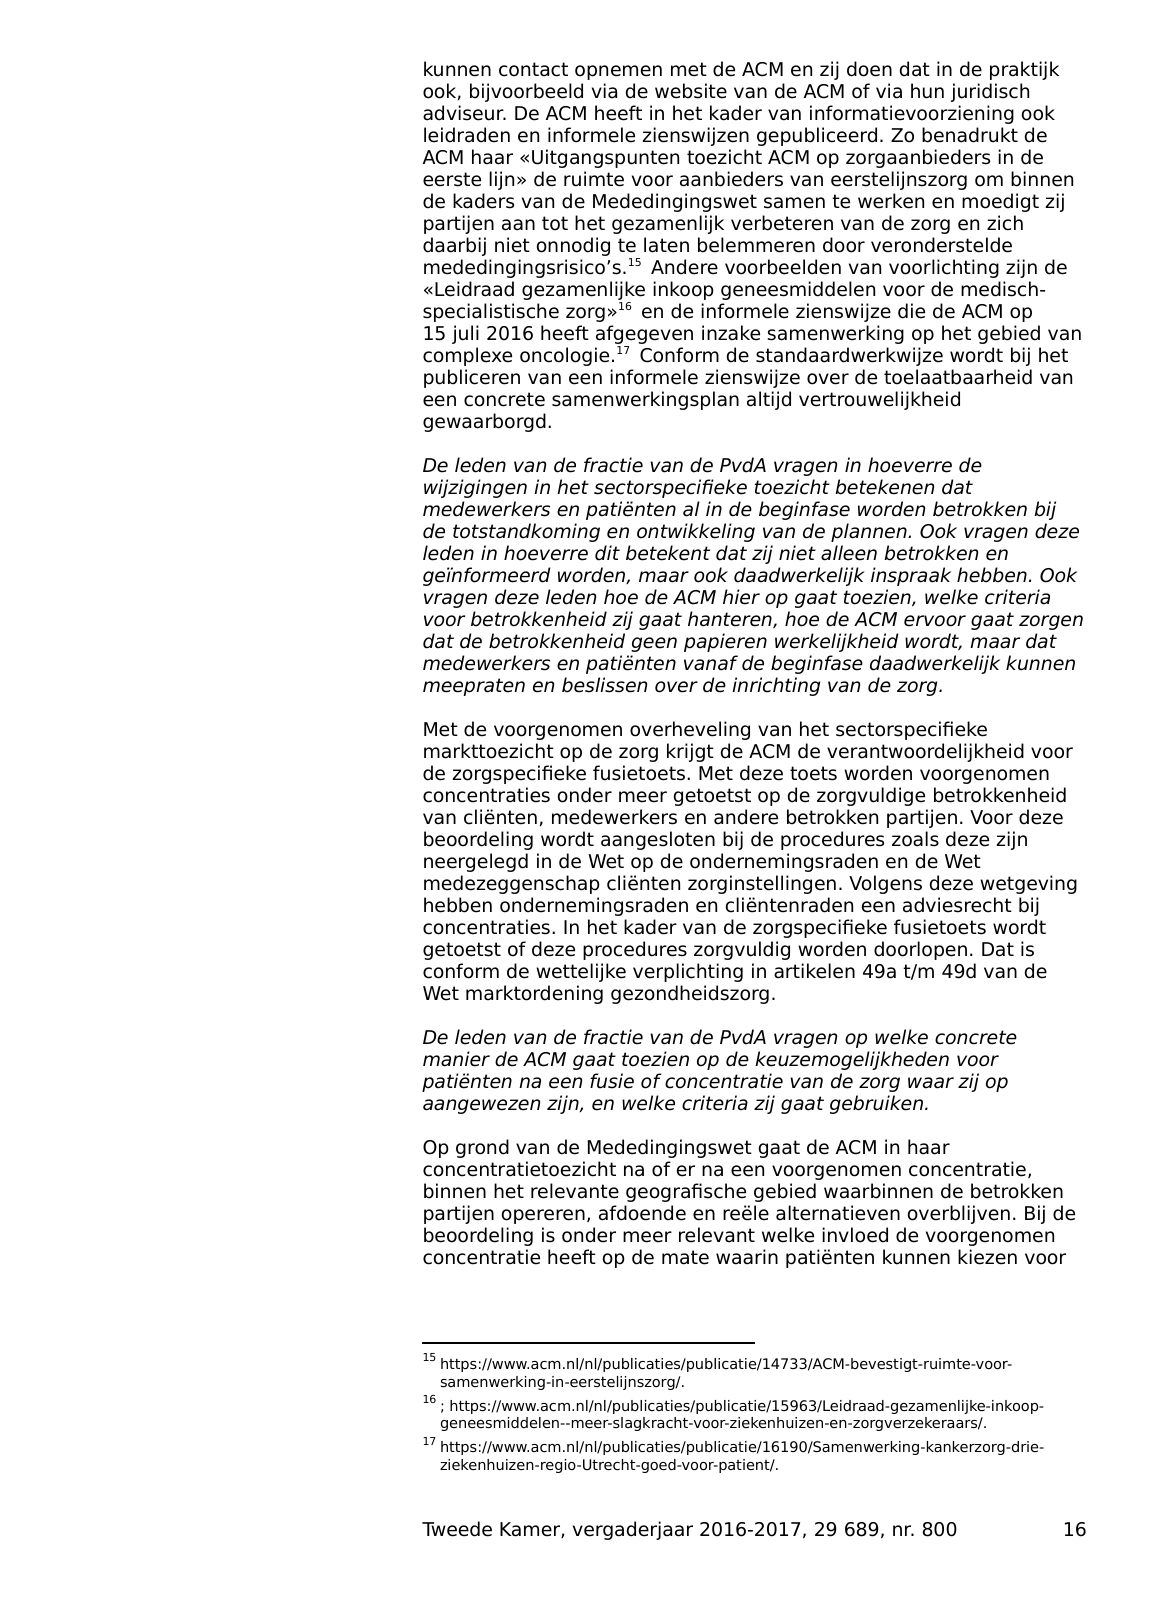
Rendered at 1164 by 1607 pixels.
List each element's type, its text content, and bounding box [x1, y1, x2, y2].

text Met de voorgenomen overheveling van het sectorspecifieke markttoezicht op de zorg krijgt de ACM de verantwoordelijkheid voor de zorgspecifieke fusietoets. Met deze toets worden voorgenomen concentraties onder meer getoetst op de zorgvuldige betrokkenheid van cliënten, medewerkers en andere betrokken partijen. Voor deze beoordeling wordt aangesloten bij de procedures zoals deze zijn neergelegd in de Wet op de ondernemingsraden en de Wet medezeggenschap cliënten zorginstellingen. Volgens deze wetgeving hebben ondernemingsraden en cliëntenraden een adviesrecht bij concentraties. In het kader van de zorgspecifieke fusietoets wordt getoetst of deze procedures zorgvuldig worden doorlopen. Dat is conform de wettelijke verplichting in artikelen 49a t/m 49d van de Wet marktordening gezondheidszorg. [422, 719, 1087, 1004]
text https://www.acm.nl/nl/publicaties/publicatie/16190/Samenwerking-kankerzorg-drie-ziekenhuizen-regio-Utrecht-goed-voor-patient/. [422, 1435, 1087, 1474]
text kunnen contact opnemen met de ACM en zij doen dat in de praktijk ook, bijvoorbeeld via de website van de ACM of via hun juridisch adviseur. De ACM heeft in het kader van informatievoorziening ook leidraden en informele zienswijzen gepubliceerd. Zo benadrukt de ACM haar «Uitgangspunten toezicht ACM op zorgaanbieders in de eerste lijn» de ruimte voor aanbieders van eerstelijnszorg om binnen de kaders van de Mededingingswet samen te werken en moedigt zij partijen aan tot het gezamenlijk verbeteren van de zorg en zich daarbij niet onnodig te laten belemmeren door veronderstelde mededingingsrisico’s. Andere voorbeelden van voorlichting zijn de «Leidraad gezamenlijke inkoop geneesmiddelen voor de medisch-specialistische zorg» en de informele zienswijze die de ACM op 15 juli 2016 heeft afgegeven inzake samenwerking op het gebied van complexe oncologie. Conform de standaardwerkwijze wordt bij het publiceren van een informele zienswijze over de toelaatbaarheid van een concrete samenwerkingsplan altijd vertrouwelijkheid gewaarborgd. [422, 59, 1087, 433]
text https://www.acm.nl/nl/publicaties/publicatie/14733/ACM-bevestigt-ruimte-voor-samenwerking-in-eerstelijnszorg/. [422, 1352, 1087, 1391]
text Op grond van de Mededingingswet gaat de ACM in haar concentratietoezicht na of er na een voorgenomen concentratie, binnen het relevante geografische gebied waarbinnen de betrokken partijen opereren, afdoende en reële alternatieven overblijven. Bij de beoordeling is onder meer relevant welke invloed de voorgenomen concentratie heeft op de mate waarin patiënten kunnen kiezen voor [422, 1137, 1087, 1269]
text De leden van de fractie van de PvdA vragen in hoeverre de wijzigingen in het sectorspecifieke toezicht betekenen dat medewerkers en patiënten al in de beginfase worden betrokken bij de totstandkoming en ontwikkeling van de plannen. Ook vragen deze leden in hoeverre dit betekent dat zij niet alleen betrokken en geïnformeerd worden, maar ook daadwerkelijk inspraak hebben. Ook vragen deze leden hoe de ACM hier op gaat toezien, welke criteria voor betrokkenheid zij gaat hanteren, hoe de ACM ervoor gaat zorgen dat de betrokkenheid geen papieren werkelijkheid wordt, maar dat medewerkers en patiënten vanaf de beginfase daadwerkelijk kunnen meepraten en beslissen over de inrichting van de zorg. [422, 455, 1087, 697]
text De leden van de fractie van de PvdA vragen op welke concrete manier de ACM gaat toezien op de keuzemogelijkheden voor patiënten na een fusie of concentratie van de zorg waar zij op aangewezen zijn, en welke criteria zij gaat gebruiken. [422, 1027, 1087, 1115]
text ; https://www.acm.nl/nl/publicaties/publicatie/15963/Leidraad-gezamenlijke-inkoop-geneesmiddelen--meer-slagkracht-voor-ziekenhuizen-en-zorgverzekeraars/. [422, 1393, 1087, 1432]
